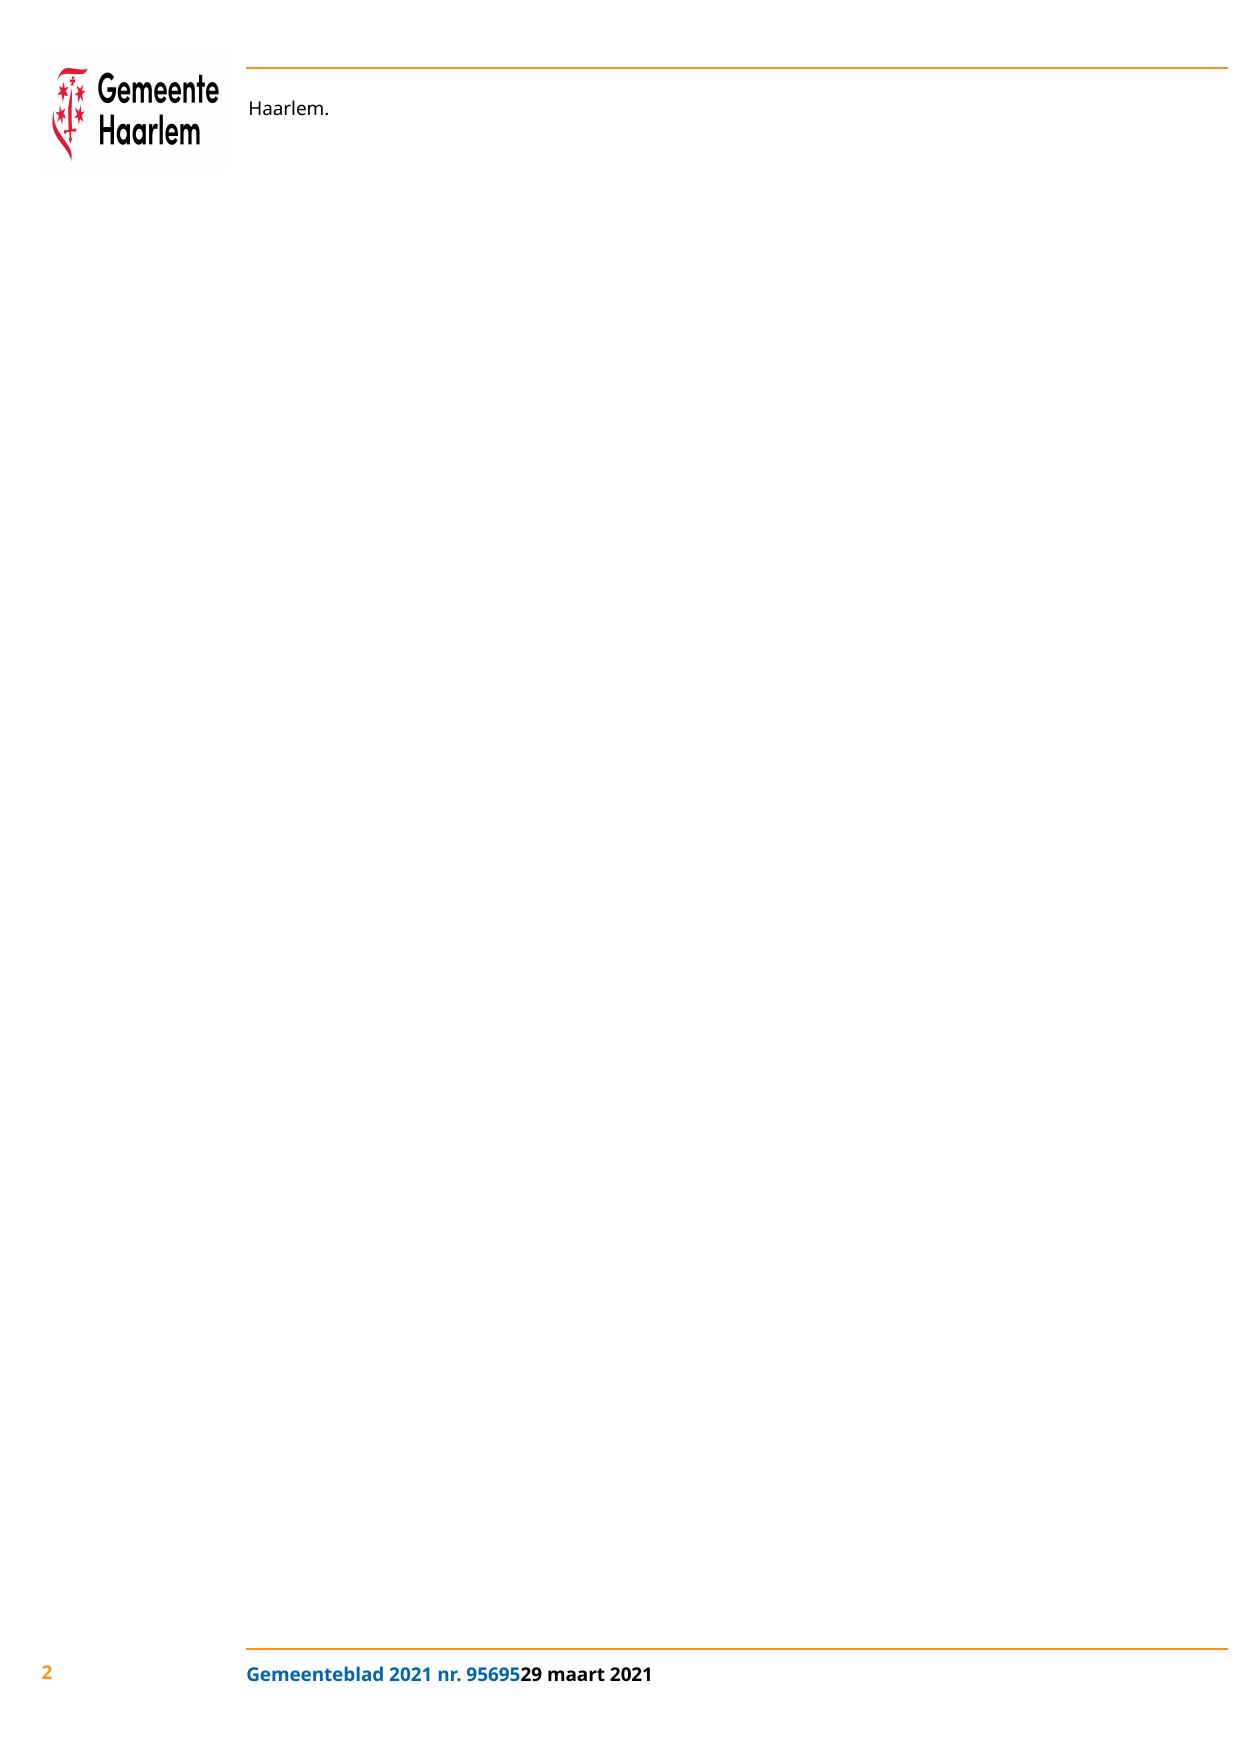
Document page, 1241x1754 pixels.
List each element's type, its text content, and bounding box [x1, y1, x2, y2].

picture [41, 47, 231, 172]
text Haarlem. [248, 95, 1152, 121]
